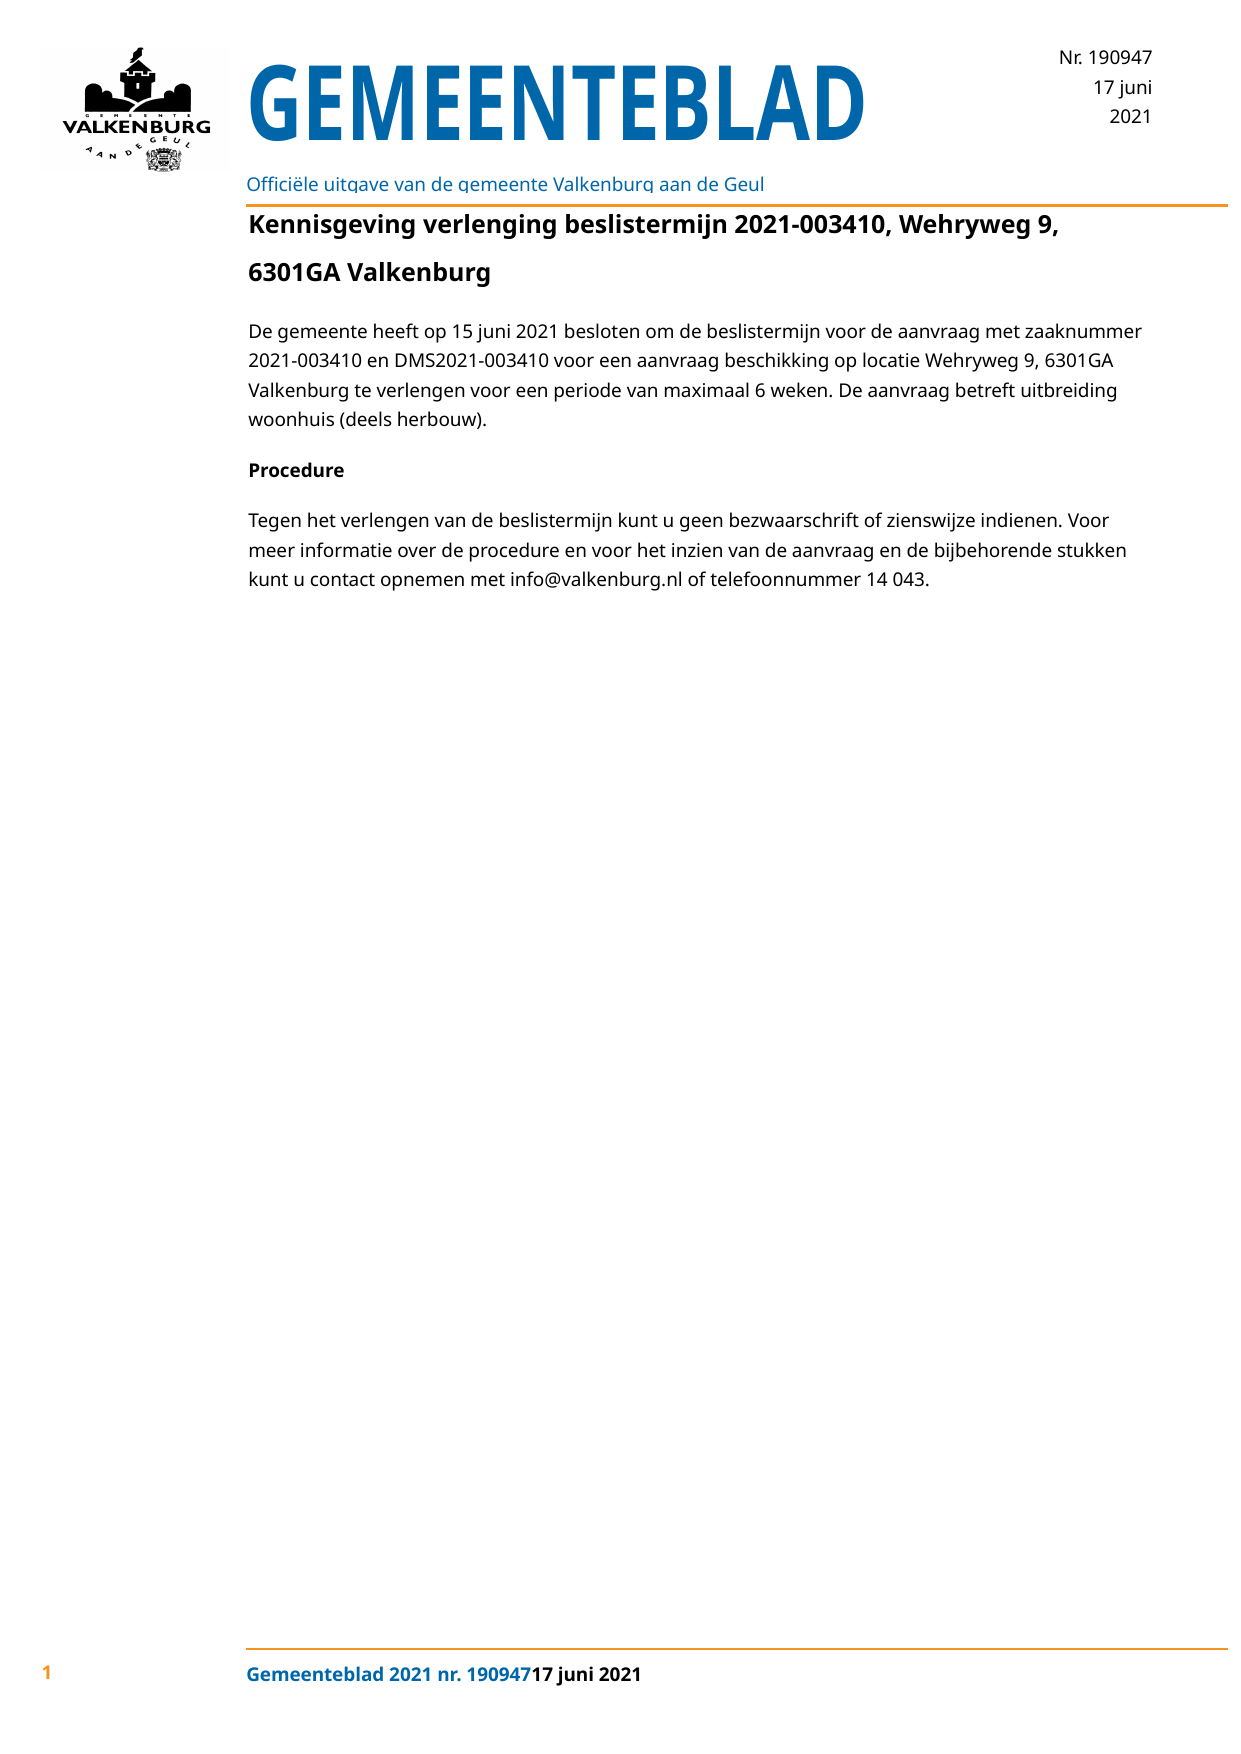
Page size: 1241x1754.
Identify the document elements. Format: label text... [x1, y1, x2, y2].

text Procedure [248, 457, 1152, 483]
text Tegen het verlengen van de beslistermijn kunt u geen bezwaarschrift of zienswijze indienen. Voor meer informatie over de procedure en voor het inzien van de aanvraag en de bijbehorende stukken kunt u contact opnemen met info@valkenburg.nl of telefoonnummer 14 043. [248, 507, 1152, 592]
picture [41, 47, 231, 172]
text De gemeente heeft op 15 juni 2021 besloten om de beslistermijn voor de aanvraag met zaaknummer 2021-003410 en DMS2021-003410 voor een aanvraag beschikking op locatie Wehryweg 9, 6301GA Valkenburg te verlengen voor een periode van maximaal 6 weken. De aanvraag betreft uitbreiding woonhuis (deels herbouw). [248, 318, 1152, 432]
text Kennisgeving verlenging beslistermijn 2021-003410, Wehryweg 9, 6301GA Valkenburg [248, 207, 1152, 288]
